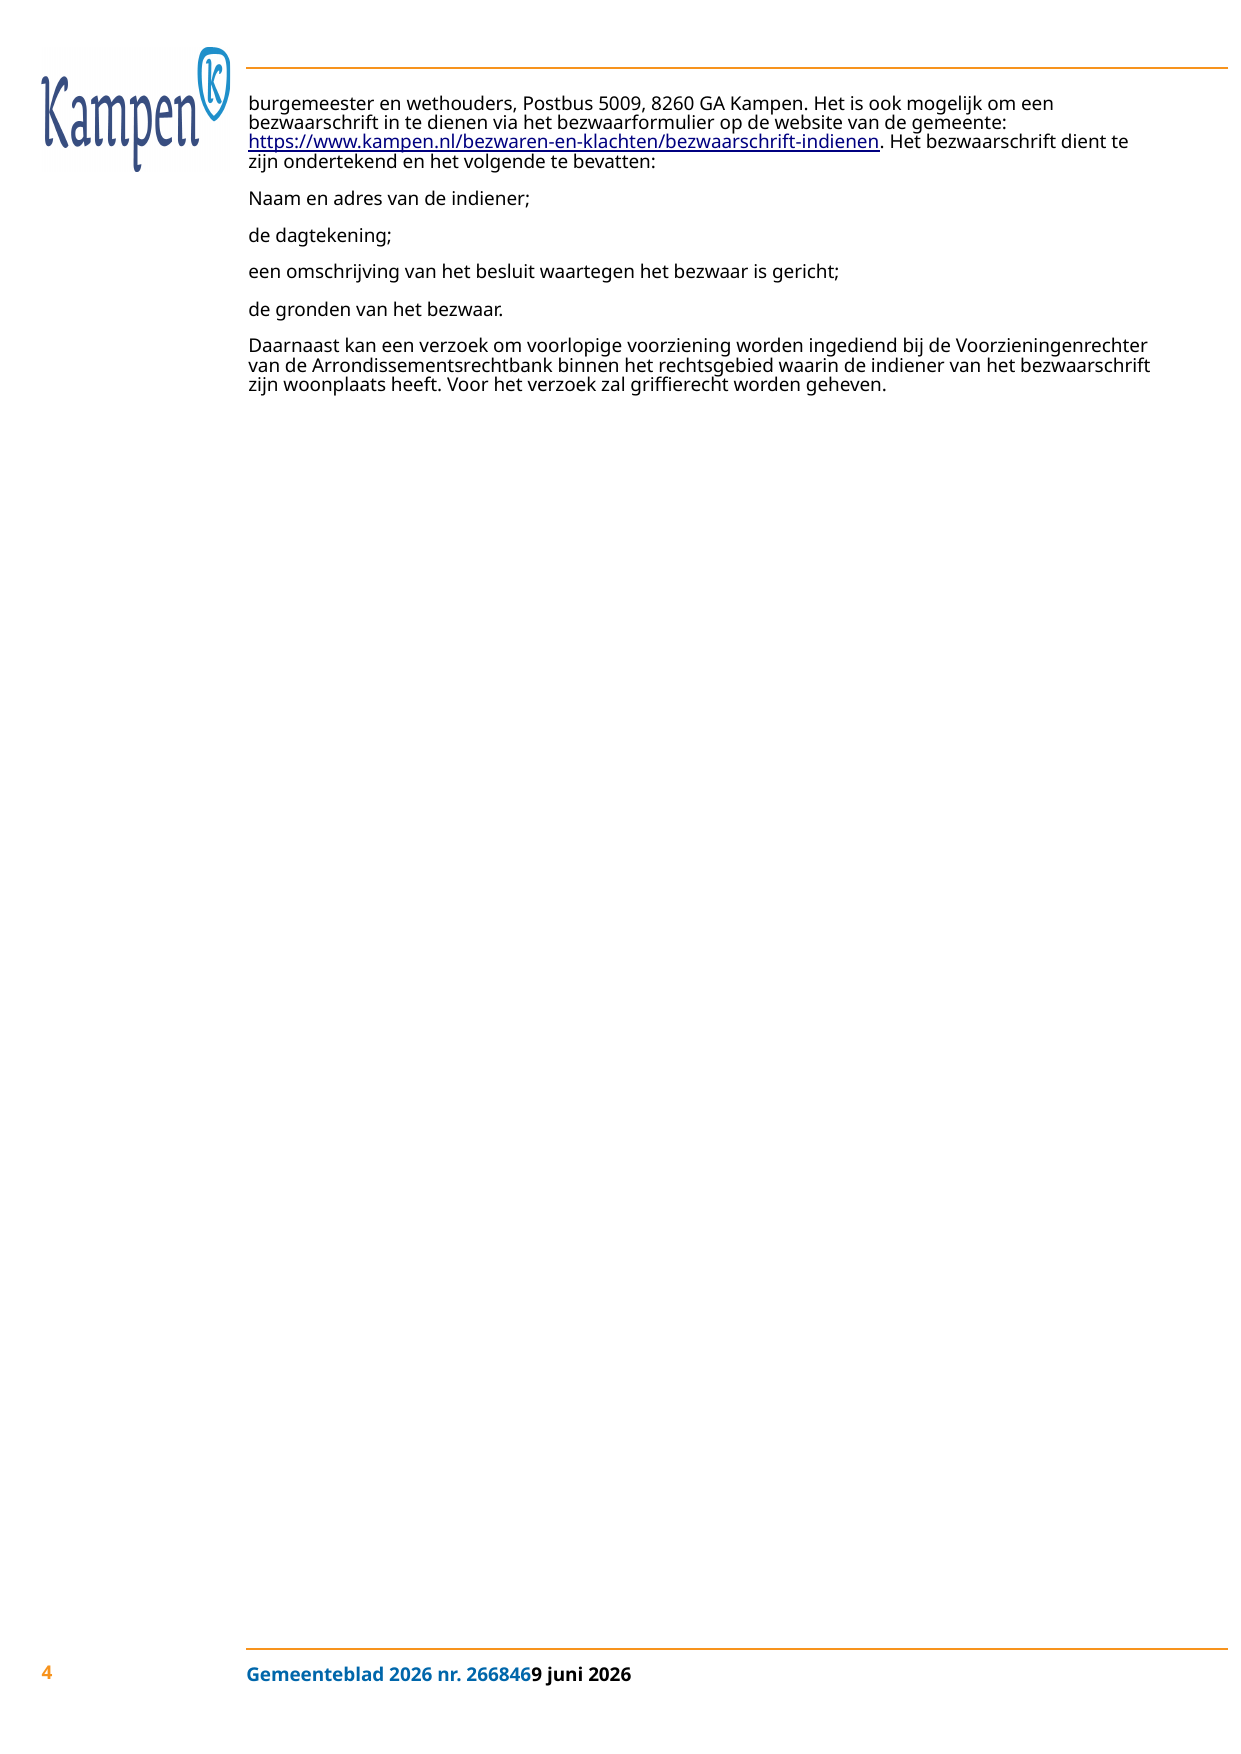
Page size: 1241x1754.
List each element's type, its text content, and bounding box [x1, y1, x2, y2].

text een omschrijving van het besluit waartegen het bezwaar is gericht; [248, 263, 1152, 283]
text burgemeester en wethouders, Postbus 5009, 8260 GA Kampen. Het is ook mogelijk om een bezwaarschrift in te dienen via het bezwaarformulier op de website van de gemeente: https://www.kampen.nl/bezwaren-en-klachten/bezwaarschrift-indienen. Het bezwaarschrift dient te zijn ondertekend en het volgende te bevatten: [248, 95, 1152, 172]
picture [41, 47, 231, 172]
text de gronden van het bezwaar. [248, 301, 1152, 320]
text Daarnaast kan een verzoek om voorlopige voorziening worden ingediend bij de Voorzieningenrechter van de Arrondissementsrechtbank binnen het rechtsgebied waarin de indiener van het bezwaarschrift zijn woonplaats heeft. Voor het verzoek zal griffierecht worden geheven. [248, 337, 1152, 395]
text de dagtekening; [248, 227, 1152, 246]
text Naam en adres van de indiener; [248, 189, 1152, 209]
